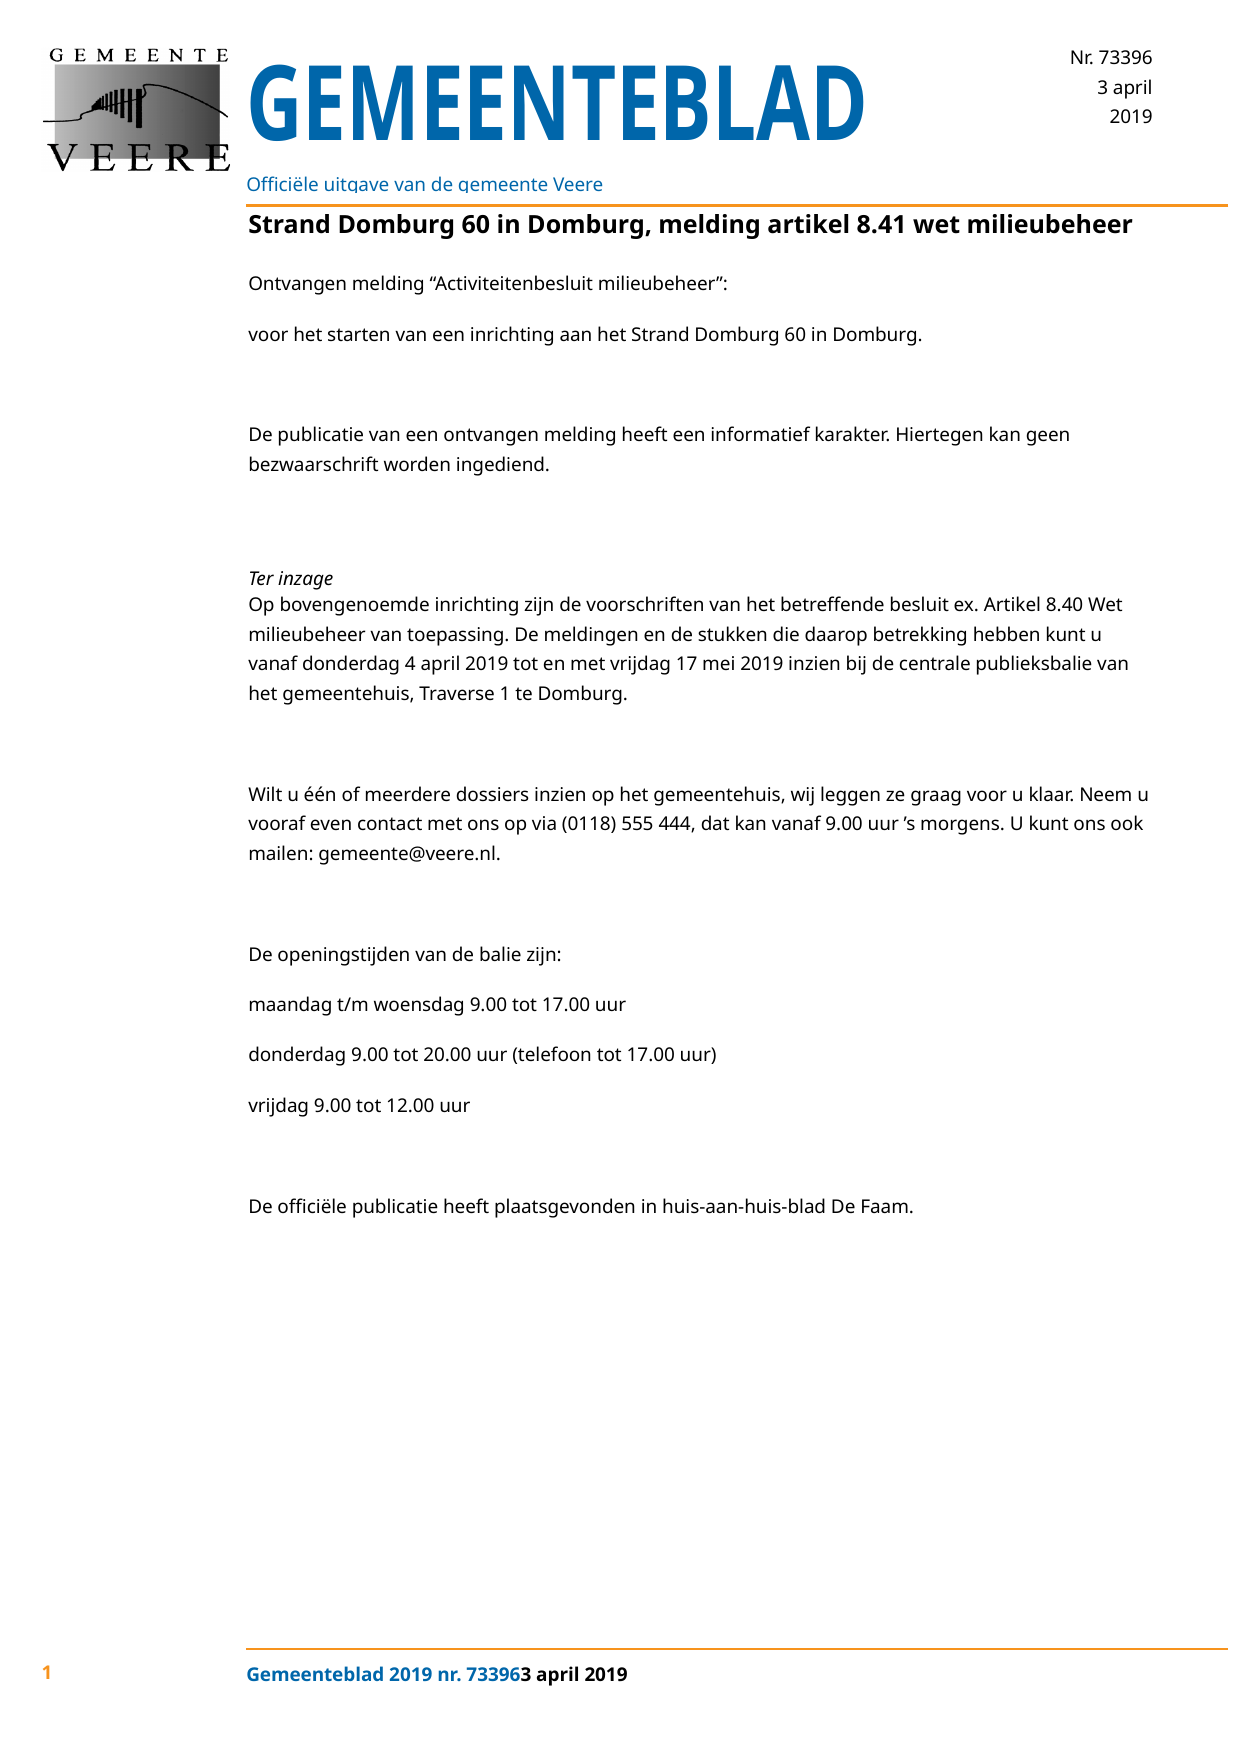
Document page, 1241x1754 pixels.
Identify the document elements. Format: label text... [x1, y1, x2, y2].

text maandag t/m woensdag 9.00 tot 17.00 uur [248, 991, 1152, 1017]
text Ontvangen melding “Activiteitenbesluit milieubeheer”: [248, 270, 1152, 296]
text De publicatie van een ontvangen melding heeft een informatief karakter. Hiertegen kan geen bezwaarschrift worden ingediend. [248, 422, 1152, 477]
text Ter inzage [248, 566, 1152, 591]
text Op bovengenoemde inrichting zijn de voorschriften van het betreffende besluit ex. Artikel 8.40 Wet milieubeheer van toepassing. De meldingen en de stukken die daarop betrekking hebben kunt u vanaf donderdag 4 april 2019 tot en met vrijdag 17 mei 2019 inzien bij de centrale publieksbalie van het gemeentehuis, Traverse 1 te Domburg. [248, 591, 1152, 706]
picture [41, 47, 231, 172]
text De officiële publicatie heeft plaatsgevonden in huis-aan-huis-blad De Faam. [248, 1193, 1152, 1219]
text voor het starten van een inrichting aan het Strand Domburg 60 in Domburg. [248, 321, 1152, 346]
text vrijdag 9.00 tot 12.00 uur [248, 1092, 1152, 1118]
text Wilt u één of meerdere dossiers inzien op het gemeentehuis, wij leggen ze graag voor u klaar. Neem u vooraf even contact met ons op via (0118) 555 444, dat kan vanaf 9.00 uur ’s morgens. U kunt ons ook mailen: gemeente@veere.nl. [248, 781, 1152, 866]
text De openingstijden van de balie zijn: [248, 941, 1152, 967]
text donderdag 9.00 tot 20.00 uur (telefoon tot 17.00 uur) [248, 1042, 1152, 1067]
text Strand Domburg 60 in Domburg, melding artikel 8.41 wet milieubeheer [248, 207, 1152, 241]
